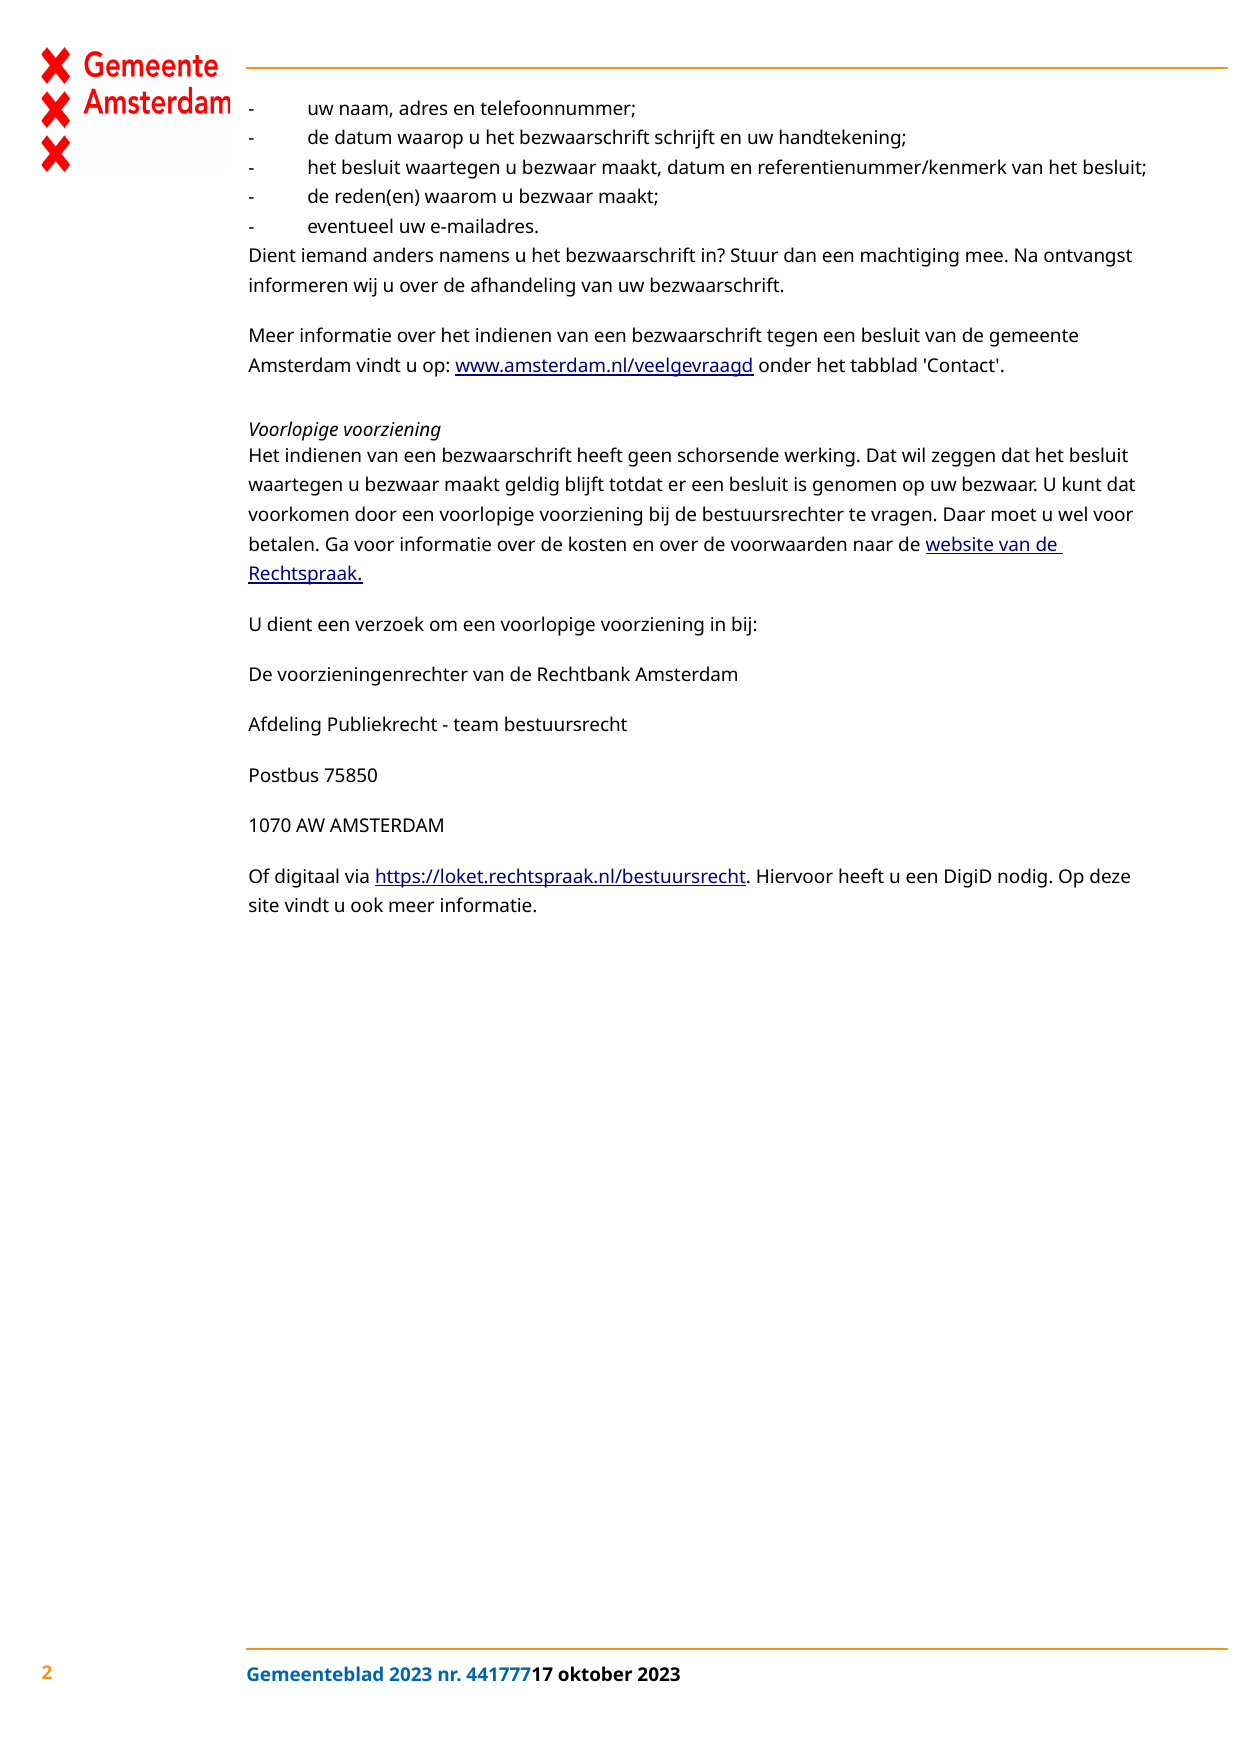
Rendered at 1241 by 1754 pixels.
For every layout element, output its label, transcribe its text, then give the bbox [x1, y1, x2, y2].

text Afdeling Publiekrecht - team bestuursrecht [248, 712, 1152, 737]
list het besluit waartegen u bezwaar maakt, datum en referentienummer/kenmerk van het besluit; [248, 154, 1152, 180]
text Voorlopige voorziening [248, 416, 1152, 442]
list de reden(en) waarom u bezwaar maakt; [248, 183, 1152, 209]
text Of digitaal via https://loket.rechtspraak.nl/bestuursrecht. Hiervoor heeft u een DigiD nodig. Op deze site vindt u ook meer informatie. [248, 863, 1152, 918]
text 1070 AW AMSTERDAM [248, 812, 1152, 838]
list uw naam, adres en telefoonnummer; [248, 95, 1152, 121]
text De voorzieningenrechter van de Rechtbank Amsterdam [248, 661, 1152, 687]
list de datum waarop u het bezwaarschrift schrijft en uw handtekening; [248, 124, 1152, 150]
text Postbus 75850 [248, 762, 1152, 788]
text U dient een verzoek om een voorlopige voorziening in bij: [248, 611, 1152, 636]
list eventueel uw e-mailadres. [248, 213, 1152, 239]
text Dient iemand anders namens u het bezwaarschrift in? Stuur dan een machtiging mee. Na ontvangst informeren wij u over de afhandeling van uw bezwaarschrift. [248, 243, 1152, 298]
text Meer informatie over het indienen van een bezwaarschrift tegen een besluit van de gemeente Amsterdam vindt u op: www.amsterdam.nl/veelgevraagd onder het tabblad 'Contact'. [248, 323, 1152, 378]
text Het indienen van een bezwaarschrift heeft geen schorsende werking. Dat wil zeggen dat het besluit waartegen u bezwaar maakt geldig blijft totdat er een besluit is genomen op uw bezwaar. U kunt dat voorkomen door een voorlopige voorziening bij de bestuursrechter te vragen. Daar moet u wel voor betalen. Ga voor informatie over de kosten en over de voorwaarden naar de website van de Rechtspraak. [248, 442, 1152, 586]
picture [41, 47, 231, 172]
